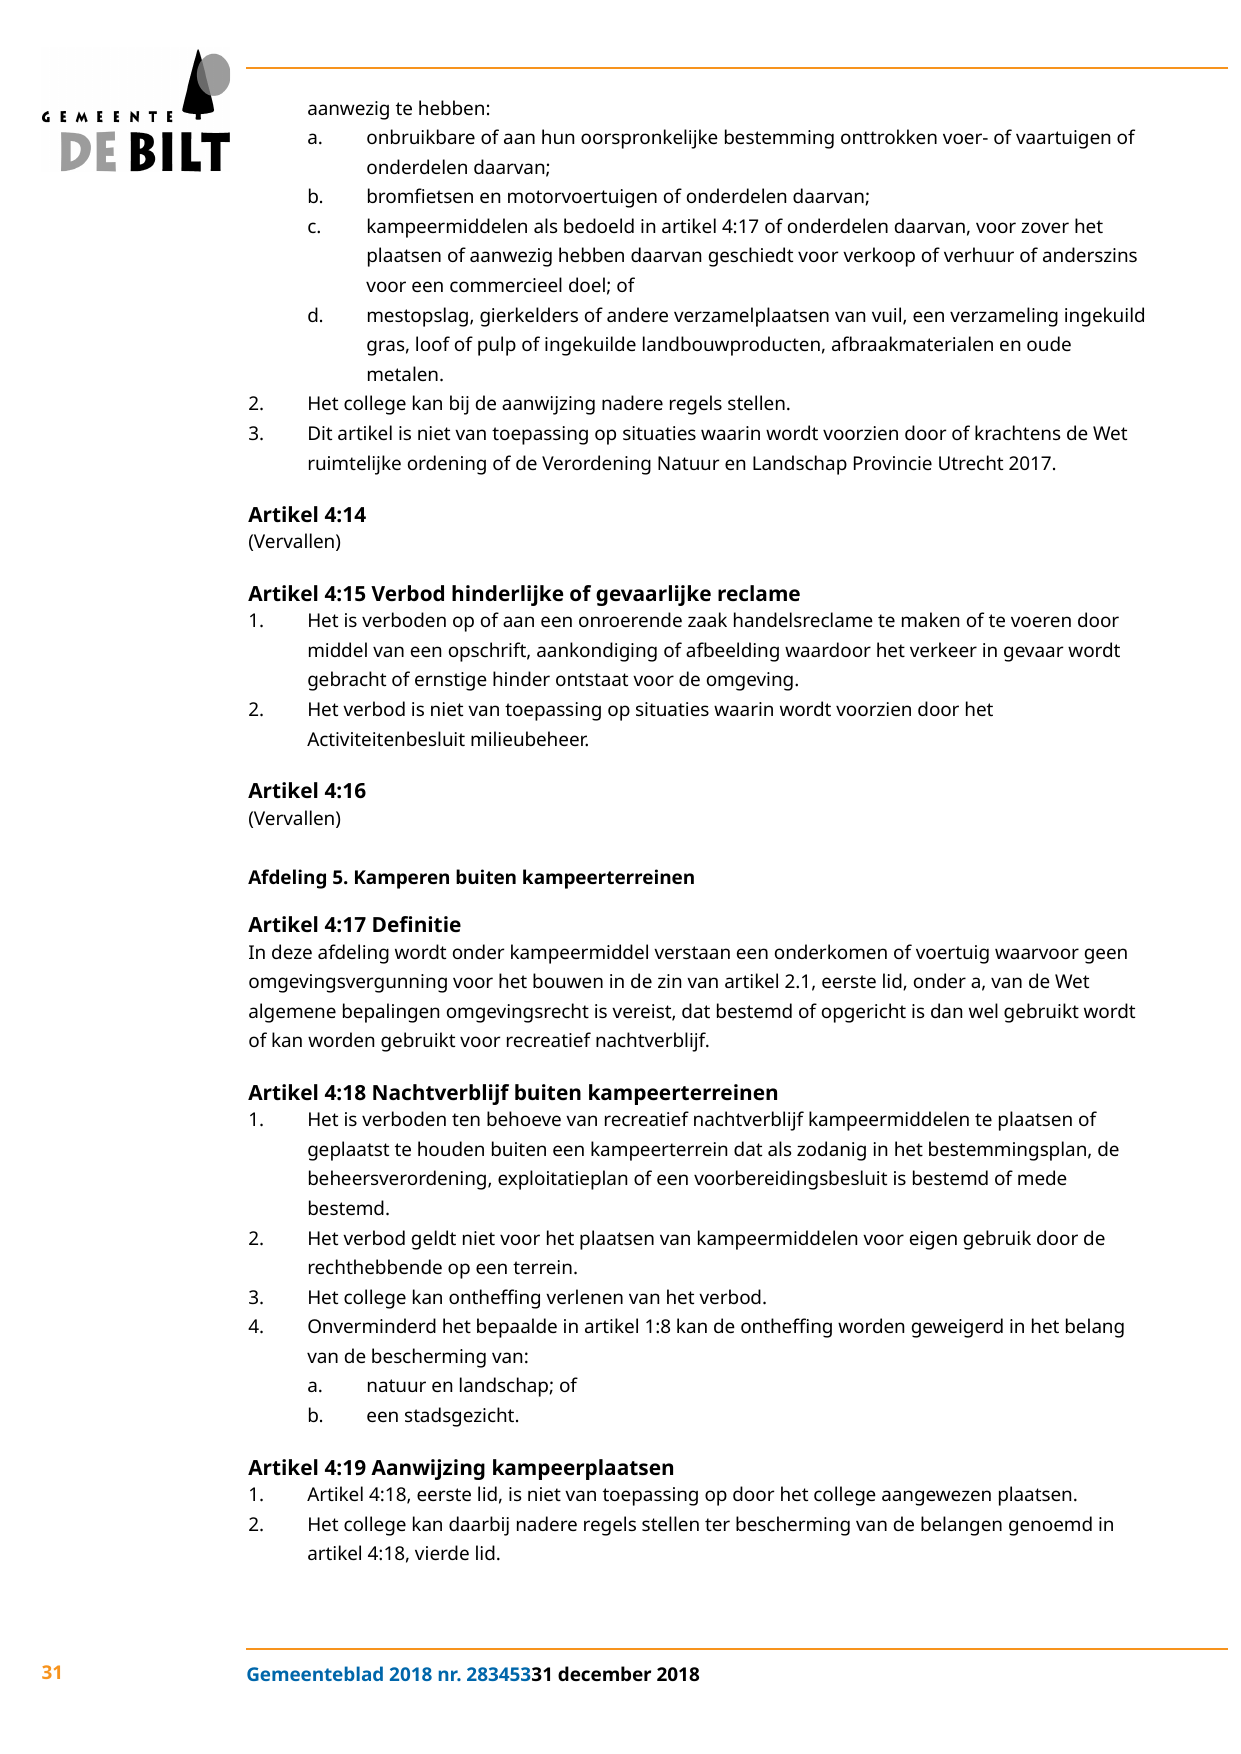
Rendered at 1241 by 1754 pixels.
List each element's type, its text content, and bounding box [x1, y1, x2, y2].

list Dit artikel is niet van toepassing op situaties waarin wordt voorzien door of krachtens de Wet ruimtelijke ordening of de Verordening Natuur en Landschap Provincie Utrecht 2017. [248, 420, 1152, 476]
list Het verbod geldt niet voor het plaatsen van kampeermiddelen voor eigen gebruik door de rechthebbende op een terrein. [248, 1225, 1152, 1280]
text Artikel 4:18 Nachtverblijf buiten kampeerterreinen [248, 1078, 1152, 1106]
list Het college kan ontheffing verlenen van het verbod. [248, 1284, 1152, 1310]
list onbruikbare of aan hun oorspronkelijke bestemming onttrokken voer- of vaartuigen of onderdelen daarvan; [307, 124, 1152, 180]
list Het is verboden ten behoeve van recreatief nachtverblijf kampeermiddelen te plaatsen of geplaatst te houden buiten een kampeerterrein dat als zodanig in het bestemmingsplan, de beheersverordening, exploitatieplan of een voorbereidingsbesluit is bestemd of mede bestemd. [248, 1106, 1152, 1221]
list mestopslag, gierkelders of andere verzamelplaatsen van vuil, een verzameling ingekuild gras, loof of pulp of ingekuilde landbouwproducten, afbraakmaterialen en oude metalen. [307, 302, 1152, 387]
text Artikel 4:19 Aanwijzing kampeerplaatsen [248, 1453, 1152, 1481]
list aanwezig te hebben: [248, 95, 1152, 121]
text Artikel 4:17 Definitie [248, 910, 1152, 939]
list Het verbod is niet van toepassing op situaties waarin wordt voorzien door het Activiteitenbesluit milieubeheer. [248, 696, 1152, 752]
list Het is verboden op of aan een onroerende zaak handelsreclame te maken of te voeren door middel van een opschrift, aankondiging of afbeelding waardoor het verkeer in gevaar wordt gebracht of ernstige hinder ontstaat voor de omgeving. [248, 607, 1152, 692]
list Artikel 4:18, eerste lid, is niet van toepassing op door het college aangewezen plaatsen. [248, 1481, 1152, 1507]
text Artikel 4:15 Verbod hinderlijke of gevaarlijke reclame [248, 579, 1152, 607]
list kampeermiddelen als bedoeld in artikel 4:17 of onderdelen daarvan, voor zover het plaatsen of aanwezig hebben daarvan geschiedt voor verkoop of verhuur of anderszins voor een commercieel doel; of [307, 213, 1152, 298]
list een stadsgezicht. [307, 1402, 1152, 1428]
picture [41, 47, 231, 172]
list Onverminderd het bepaalde in artikel 1:8 kan de ontheffing worden geweigerd in het belang van de bescherming van: [248, 1313, 1152, 1369]
text Artikel 4:14 [248, 500, 1152, 529]
list natuur en landschap; of [307, 1373, 1152, 1398]
list bromfietsen en motorvoertuigen of onderdelen daarvan; [307, 183, 1152, 209]
text In deze afdeling wordt onder kampeermiddel verstaan een onderkomen of voertuig waarvoor geen omgevingsvergunning voor het bouwen in de zin van artikel 2.1, eerste lid, onder a, van de Wet algemene bepalingen omgevingsrecht is vereist, dat bestemd of opgericht is dan wel gebruikt wordt of kan worden gebruikt voor recreatief nachtverblijf. [248, 939, 1152, 1053]
text (Vervallen) [248, 805, 1152, 830]
list Het college kan bij de aanwijzing nadere regels stellen. [248, 391, 1152, 416]
text Afdeling 5. Kamperen buiten kampeerterreinen [248, 864, 1152, 889]
list Het college kan daarbij nadere regels stellen ter bescherming van de belangen genoemd in artikel 4:18, vierde lid. [248, 1511, 1152, 1566]
text (Vervallen) [248, 529, 1152, 554]
text Artikel 4:16 [248, 776, 1152, 805]
